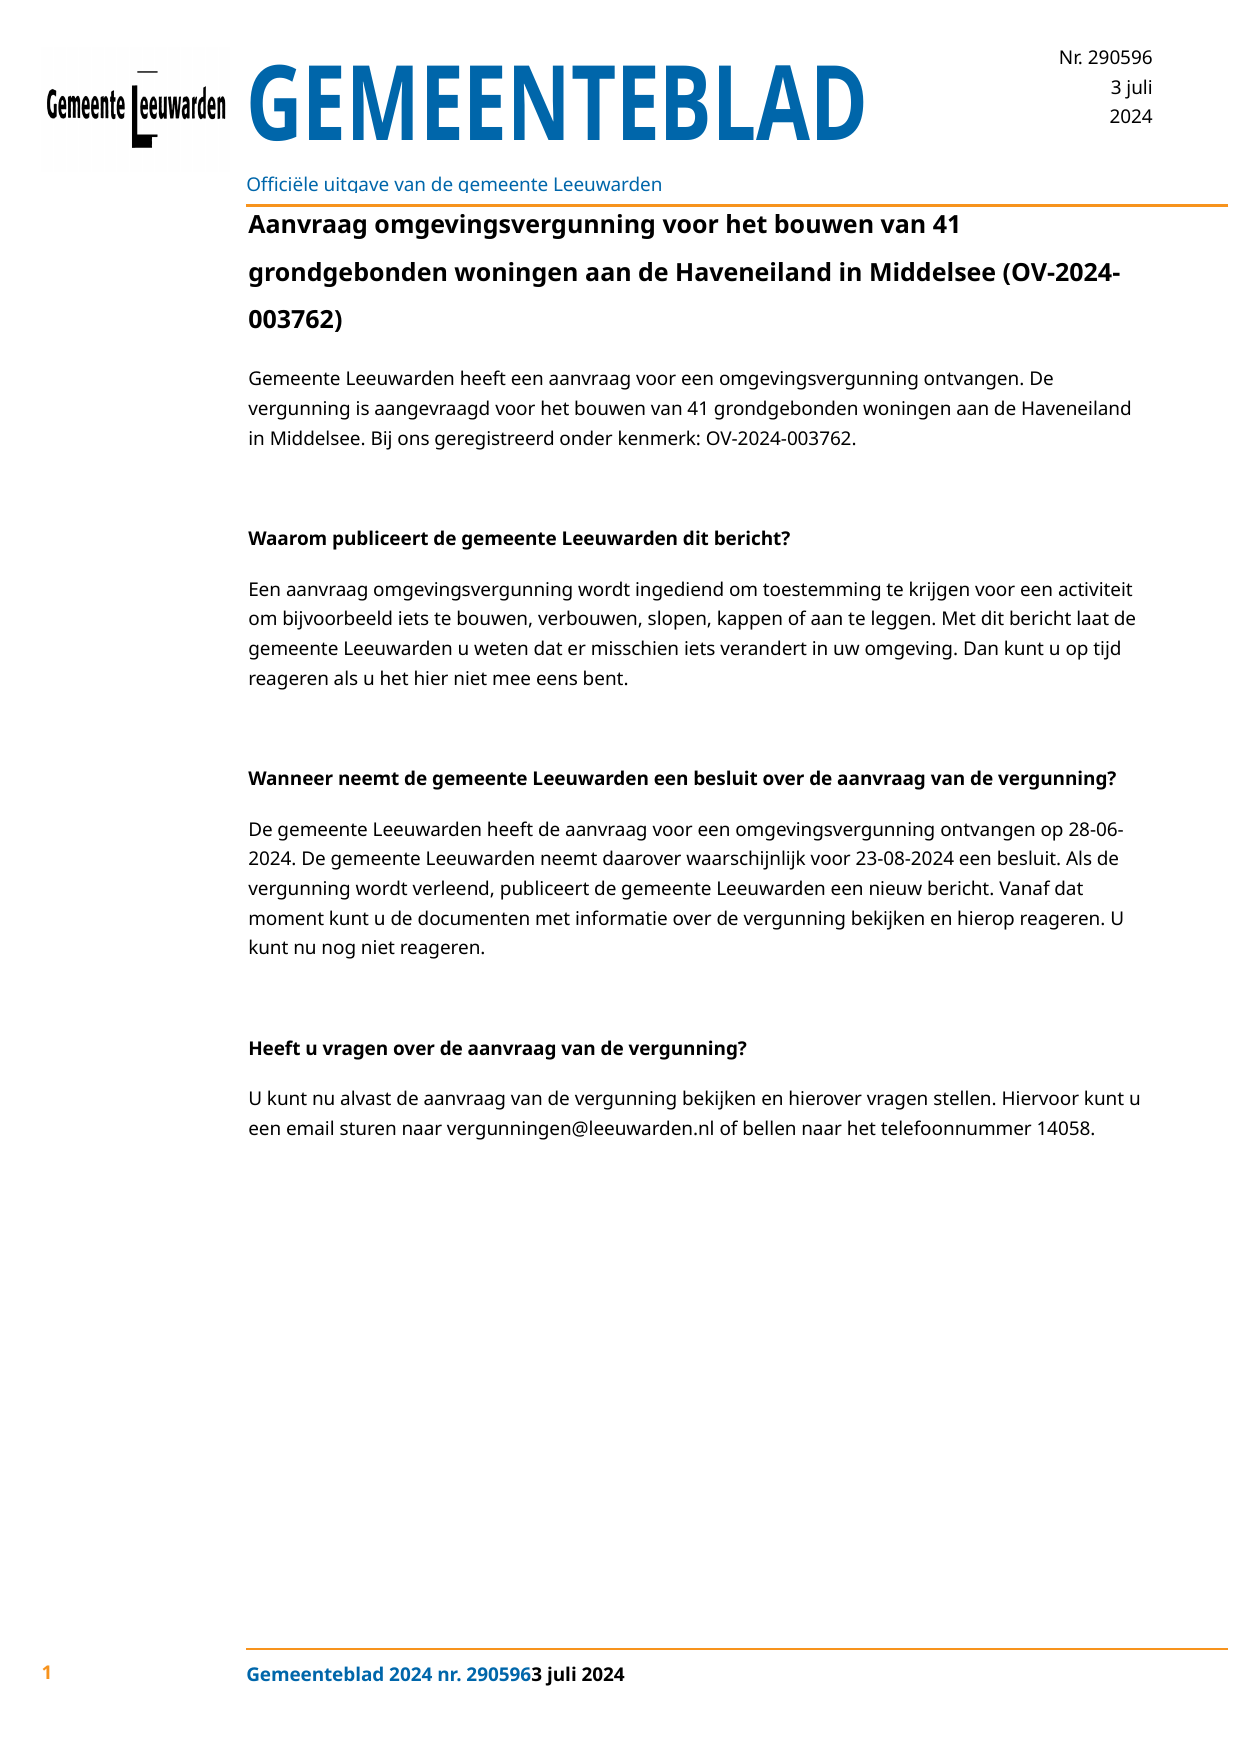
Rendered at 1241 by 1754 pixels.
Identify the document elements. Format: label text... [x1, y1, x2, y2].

text Een aanvraag omgevingsvergunning wordt ingediend om toestemming te krijgen voor een activiteit om bijvoorbeeld iets te bouwen, verbouwen, slopen, kappen of aan te leggen. Met dit bericht laat de gemeente Leeuwarden u weten dat er misschien iets verandert in uw omgeving. Dan kunt u op tijd reageren als u het hier niet mee eens bent. [248, 576, 1152, 690]
text Gemeente Leeuwarden heeft een aanvraag voor een omgevingsvergunning ontvangen. De vergunning is aangevraagd voor het bouwen van 41 grondgebonden woningen aan de Haveneiland in Middelsee. Bij ons geregistreerd onder kenmerk: OV-2024-003762. [248, 366, 1152, 450]
text U kunt nu alvast de aanvraag van de vergunning bekijken en hierover vragen stellen. Hiervoor kunt u een email sturen naar vergunningen@leeuwarden.nl of bellen naar het telefoonnummer 14058. [248, 1086, 1152, 1141]
text Heeft u vragen over de aanvraag van de vergunning? [248, 1035, 1152, 1061]
text De gemeente Leeuwarden heeft de aanvraag voor een omgevingsvergunning ontvangen op 28-06-2024. De gemeente Leeuwarden neemt daarover waarschijnlijk voor 23-08-2024 een besluit. Als de vergunning wordt verleend, publiceert de gemeente Leeuwarden een nieuw bericht. Vanaf dat moment kunt u de documenten met informatie over de vergunning bekijken en hierop reageren. U kunt nu nog niet reageren. [248, 816, 1152, 960]
picture [41, 47, 231, 172]
text Wanneer neemt de gemeente Leeuwarden een besluit over de aanvraag van de vergunning? [248, 766, 1152, 791]
text Waarom publiceert de gemeente Leeuwarden dit bericht? [248, 526, 1152, 551]
text Aanvraag omgevingsvergunning voor het bouwen van 41 grondgebonden woningen aan de Haveneiland in Middelsee (OV-2024-003762) [248, 207, 1152, 336]
